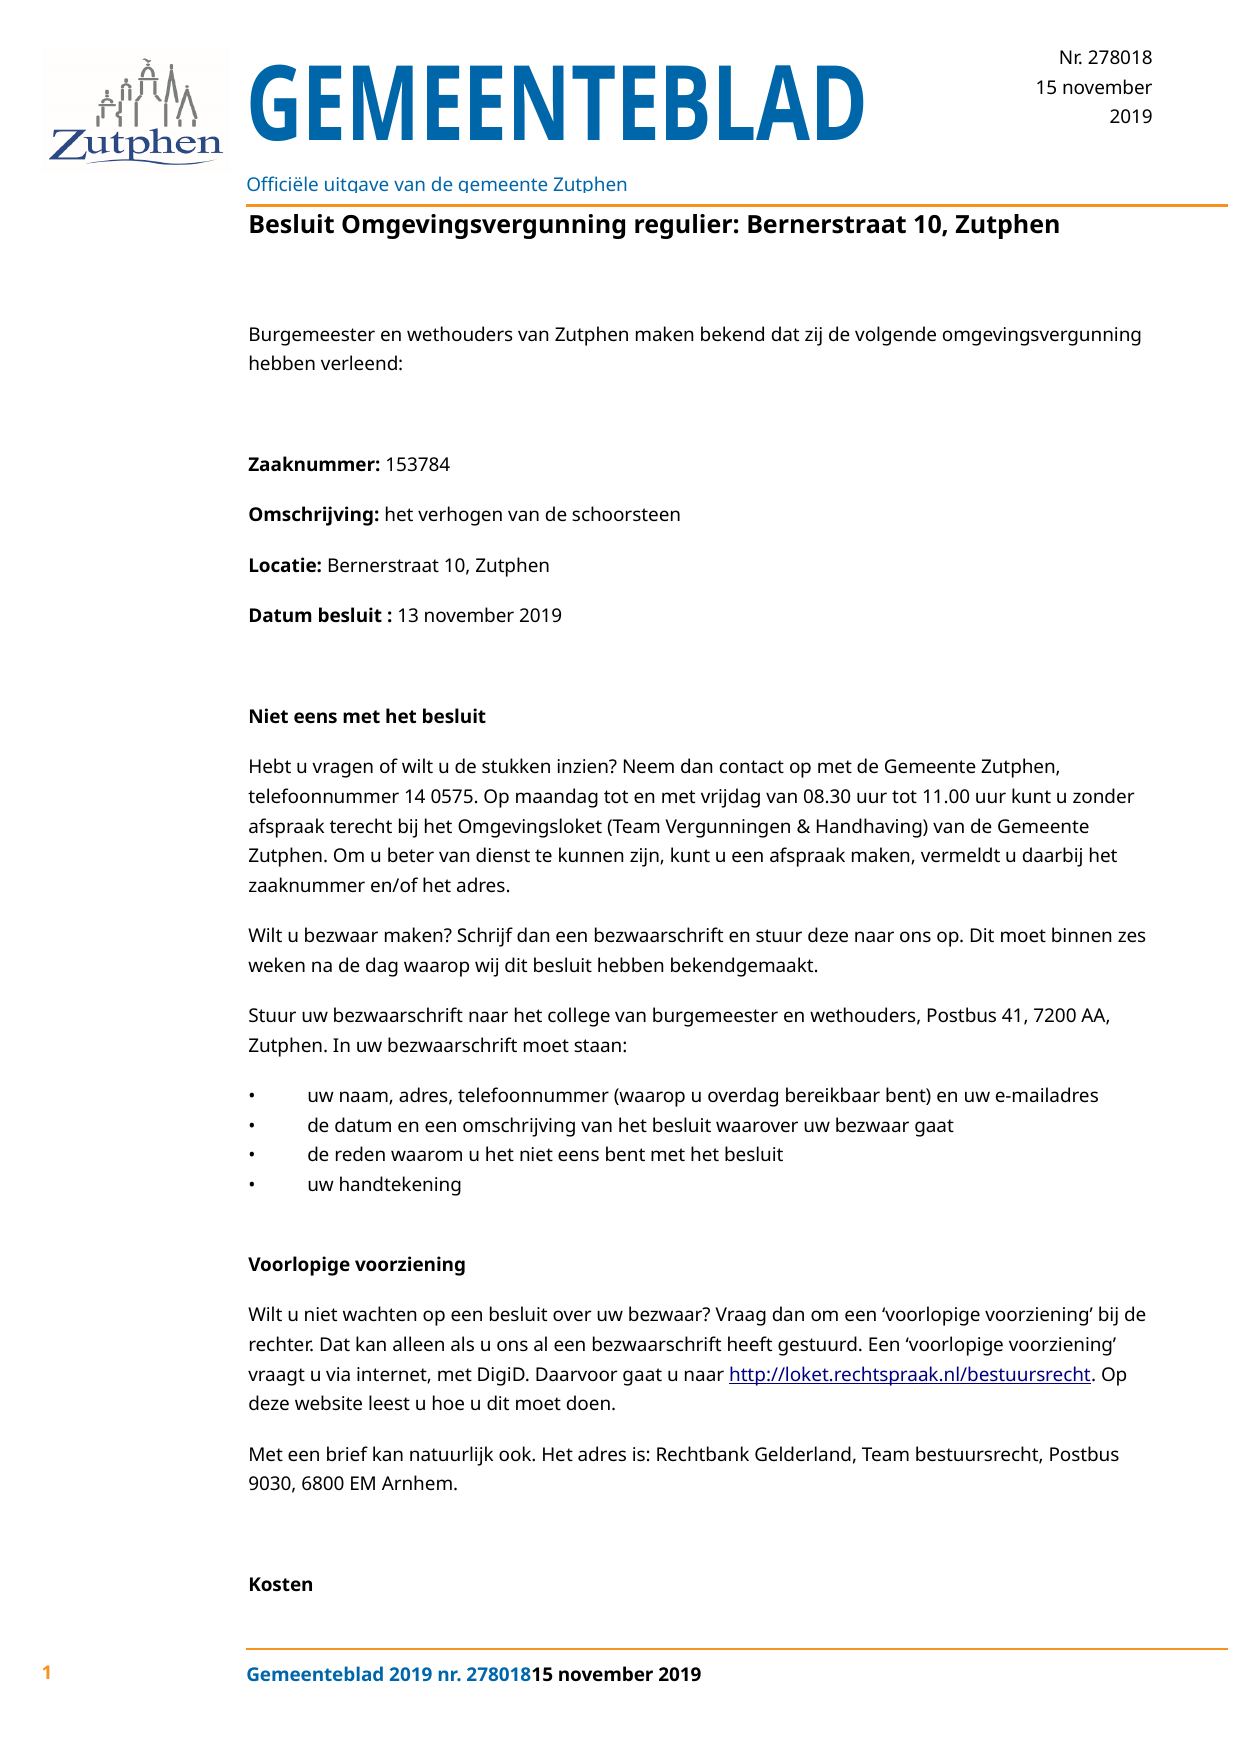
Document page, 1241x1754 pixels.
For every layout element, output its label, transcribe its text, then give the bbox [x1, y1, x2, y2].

text Wilt u bezwaar maken? Schrijf dan een bezwaarschrift en stuur deze naar ons op. Dit moet binnen zes weken na de dag waarop wij dit besluit hebben bekendgemaakt. [248, 922, 1152, 978]
list de datum en een omschrijving van het besluit waarover uw bezwaar gaat [248, 1112, 1152, 1138]
text Omschrijving: het verhogen van de schoorsteen [248, 502, 1152, 527]
text Kosten [248, 1571, 1152, 1597]
text Hebt u vragen of wilt u de stukken inzien? Neem dan contact op met de Gemeente Zutphen, telefoonnummer 14 0575. Op maandag tot en met vrijdag van 08.30 uur tot 11.00 uur kunt u zonder afspraak terecht bij het Omgevingsloket (Team Vergunningen & Handhaving) van de Gemeente Zutphen. Om u beter van dienst te kunnen zijn, kunt u een afspraak maken, vermeldt u daarbij het zaaknummer en/of het adres. [248, 754, 1152, 898]
text Stuur uw bezwaarschrift naar het college van burgemeester en wethouders, Postbus 41, 7200 AA, Zutphen. In uw bezwaarschrift moet staan: [248, 1002, 1152, 1058]
text Burgemeester en wethouders van Zutphen maken bekend dat zij de volgende omgevingsvergunning hebben verleend: [248, 321, 1152, 376]
list uw naam, adres, telefoonnummer (waarop u overdag bereikbaar bent) en uw e-mailadres [248, 1082, 1152, 1108]
text Zaaknummer: 153784 [248, 451, 1152, 477]
text Met een brief kan natuurlijk ook. Het adres is: Rechtbank Gelderland, Team bestuursrecht, Postbus 9030, 6800 EM Arnhem. [248, 1441, 1152, 1496]
text Besluit Omgevingsvergunning regulier: Bernerstraat 10, Zutphen [248, 207, 1152, 241]
text Datum besluit : 13 november 2019 [248, 602, 1152, 628]
list de reden waarom u het niet eens bent met het besluit [248, 1142, 1152, 1167]
text Niet eens met het besluit [248, 703, 1152, 729]
text Locatie: Bernerstraat 10, Zutphen [248, 552, 1152, 578]
picture [41, 47, 231, 172]
text Wilt u niet wachten op een besluit over uw bezwaar? Vraag dan om een ‘voorlopige voorziening’ bij de rechter. Dat kan alleen als u ons al een bezwaarschrift heeft gestuurd. Een ‘voorlopige voorziening’ vraagt u via internet, met DigiD. Daarvoor gaat u naar http://loket.rechtspraak.nl/bestuursrecht. Op deze website leest u hoe u dit moet doen. [248, 1302, 1152, 1416]
list uw handtekening [248, 1171, 1152, 1197]
text Voorlopige voorziening [248, 1251, 1152, 1277]
